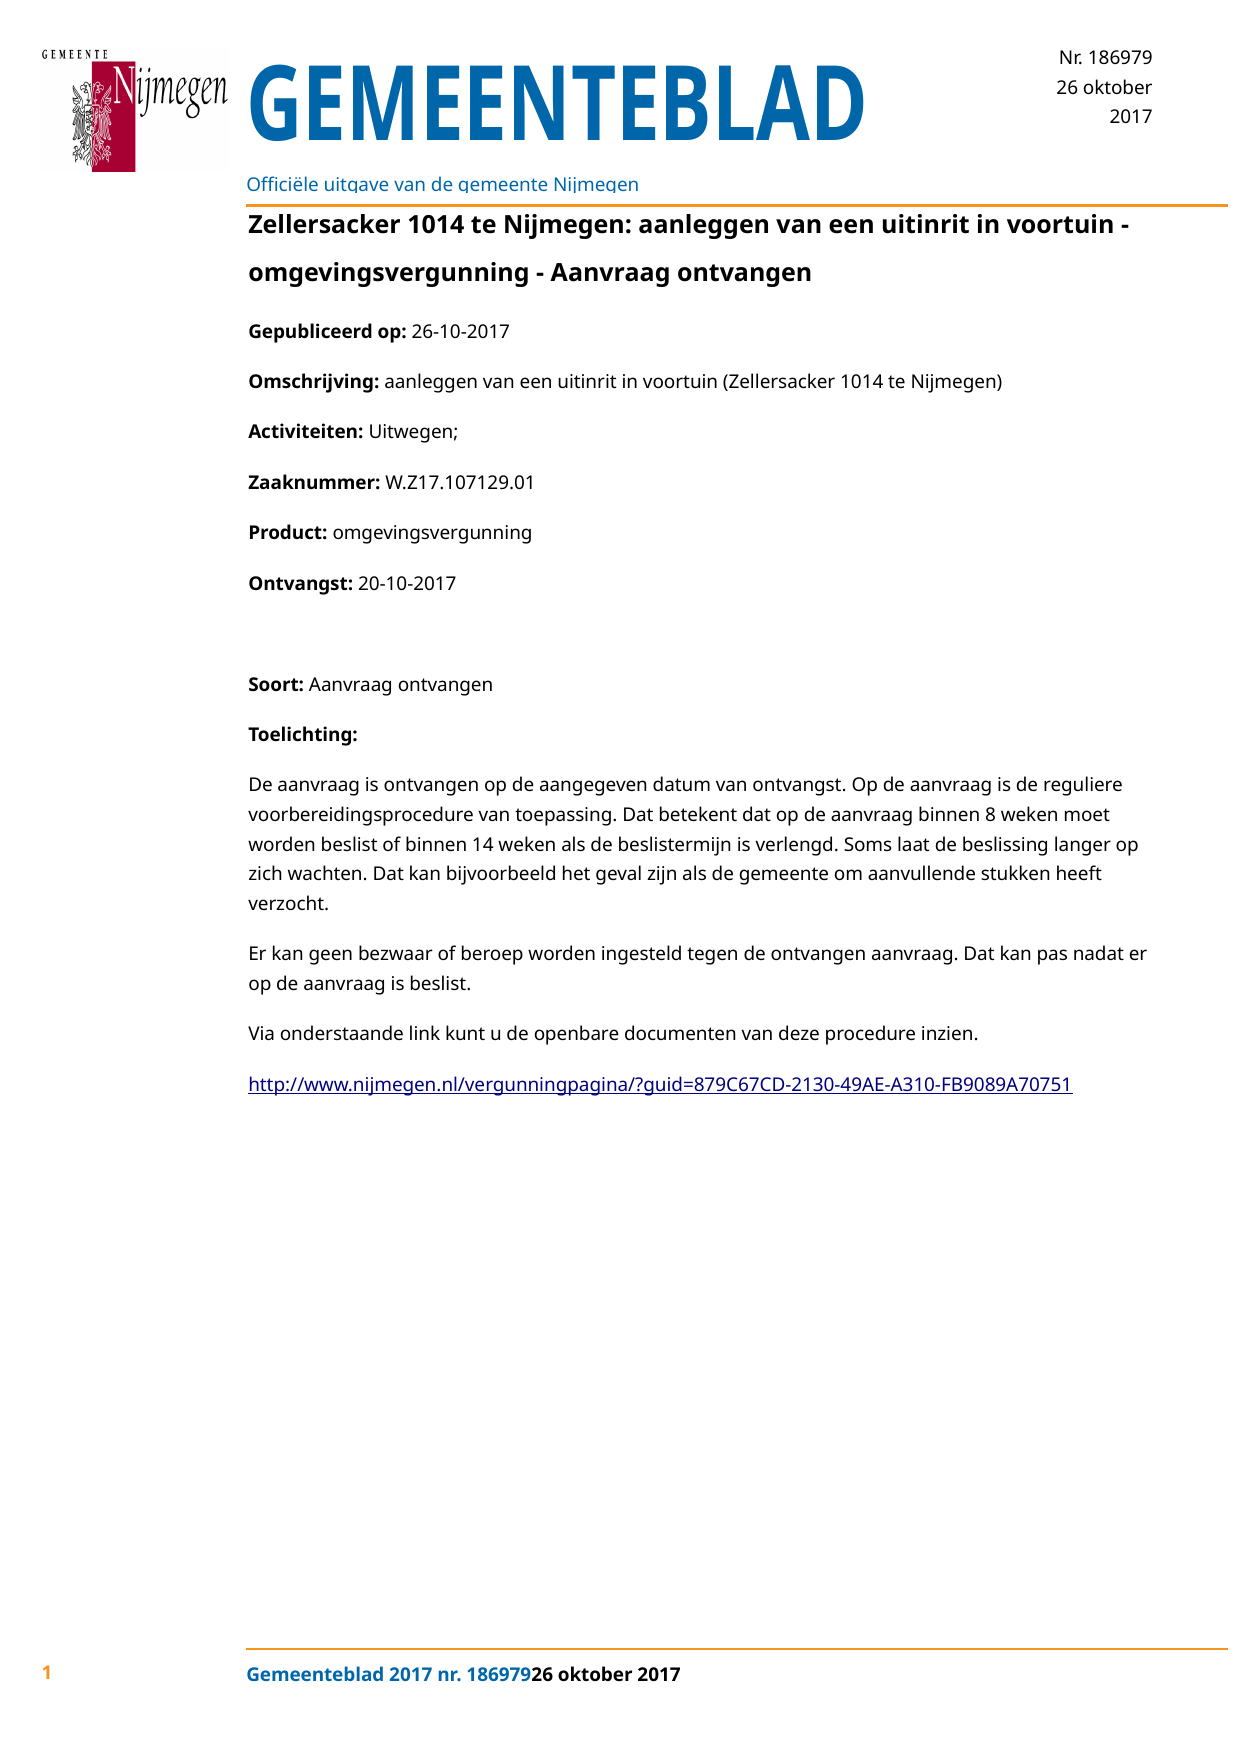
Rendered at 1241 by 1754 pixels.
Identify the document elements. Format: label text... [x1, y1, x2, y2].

text Omschrijving: aanleggen van een uitinrit in voortuin (Zellersacker 1014 te Nijmegen) [248, 368, 1152, 394]
text Ontvangst: 20-10-2017 [248, 570, 1152, 596]
text Activiteiten: Uitwegen; [248, 419, 1152, 444]
text http://www.nijmegen.nl/vergunningpagina/?guid=879C67CD-2130-49AE-A310-FB9089A70751 [248, 1071, 1152, 1097]
picture [41, 47, 231, 172]
text Via onderstaande link kunt u de openbare documenten van deze procedure inzien. [248, 1020, 1152, 1046]
text Soort: Aanvraag ontvangen [248, 671, 1152, 697]
text Gepubliceerd op: 26-10-2017 [248, 318, 1152, 344]
text Er kan geen bezwaar of beroep worden ingesteld tegen de ontvangen aanvraag. Dat kan pas nadat er op de aanvraag is beslist. [248, 940, 1152, 996]
text De aanvraag is ontvangen op de aangegeven datum van ontvangst. Op de aanvraag is de reguliere voorbereidingsprocedure van toepassing. Dat betekent dat op de aanvraag binnen 8 weken moet worden beslist of binnen 14 weken als de beslistermijn is verlengd. Soms laat de beslissing langer op zich wachten. Dat kan bijvoorbeeld het geval zijn als de gemeente om aanvullende stukken heeft verzocht. [248, 772, 1152, 916]
text Zaaknummer: W.Z17.107129.01 [248, 469, 1152, 495]
text Toelichting: [248, 721, 1152, 747]
text Product: omgevingsvergunning [248, 519, 1152, 545]
text Zellersacker 1014 te Nijmegen: aanleggen van een uitinrit in voortuin - omgevingsvergunning - Aanvraag ontvangen [248, 207, 1152, 288]
